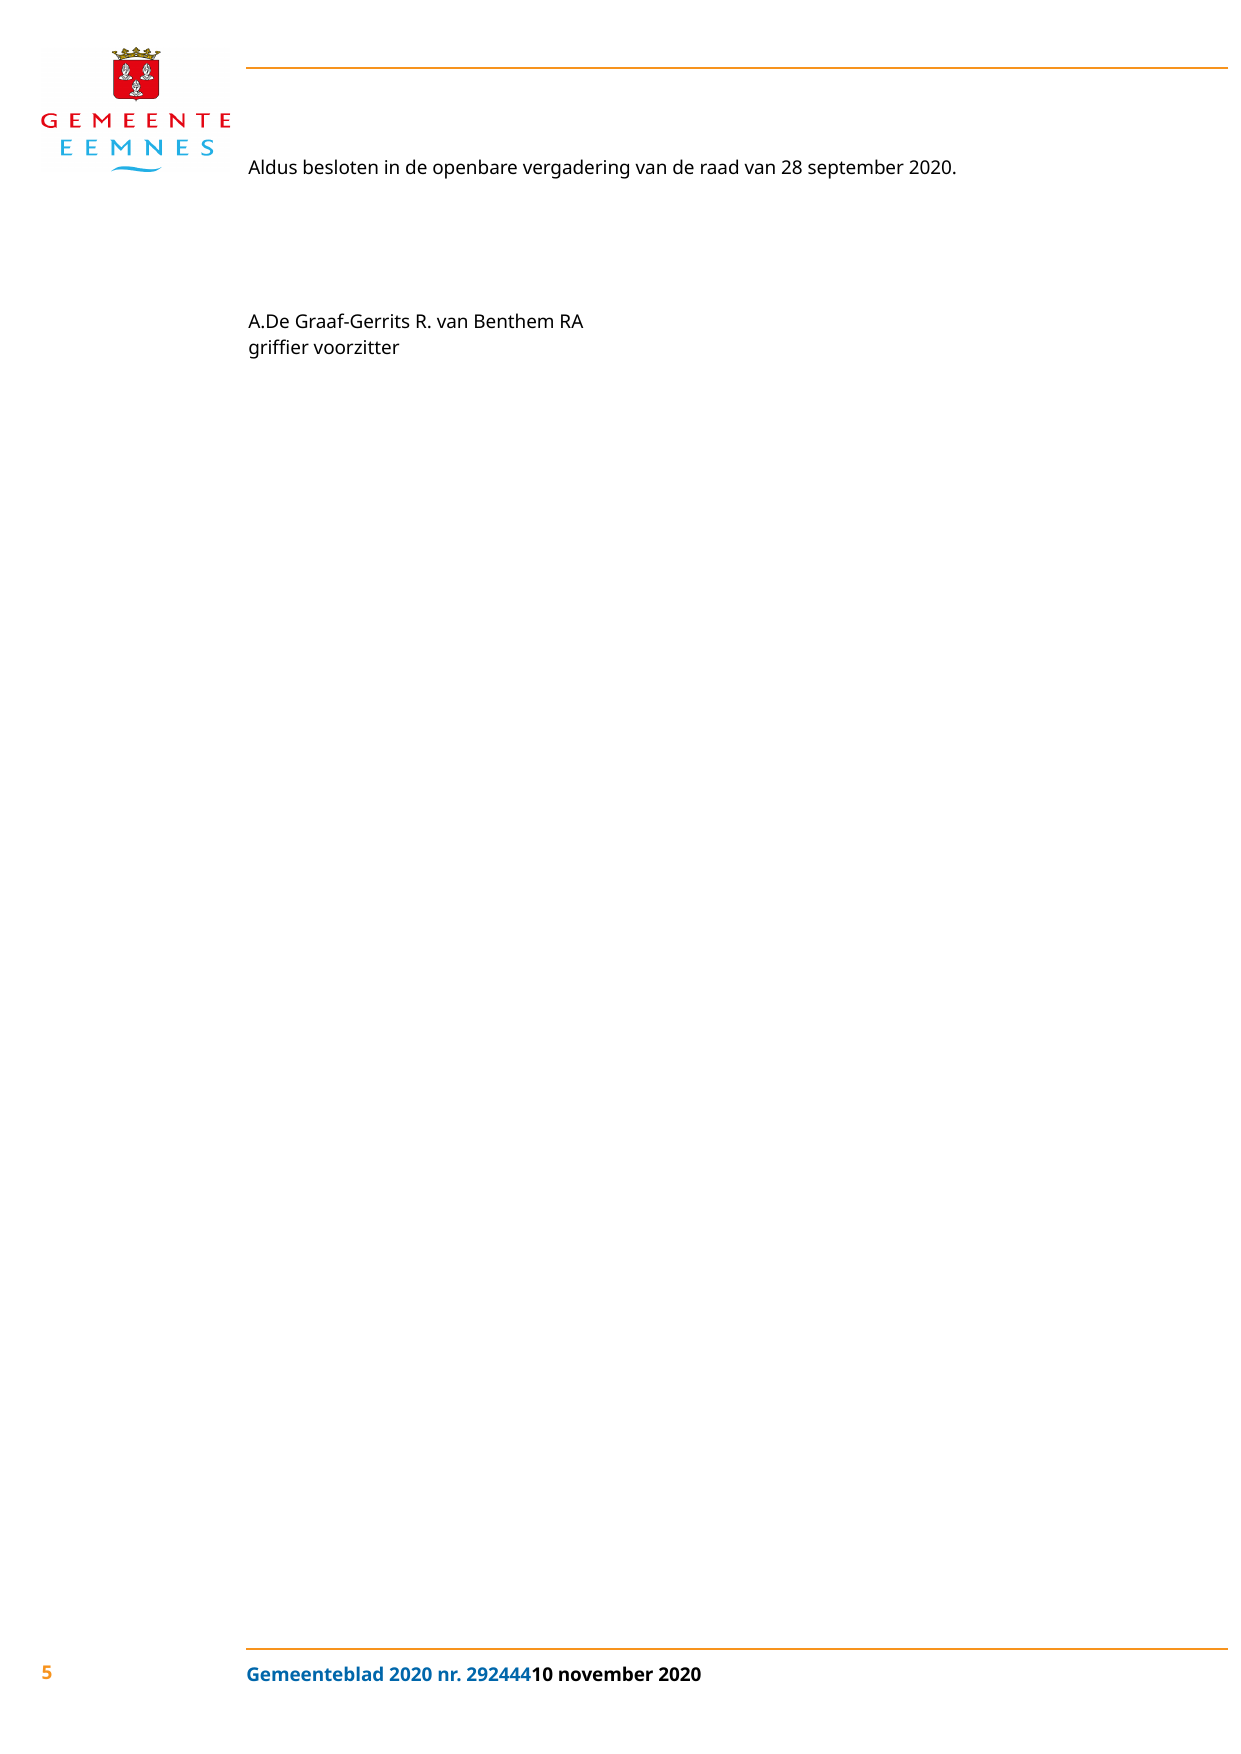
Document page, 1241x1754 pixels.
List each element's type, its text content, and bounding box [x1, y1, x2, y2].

text Aldus besloten in de openbare vergadering van de raad van 28 september 2020. [248, 154, 1152, 180]
picture [41, 47, 231, 172]
text griffier voorzitter [248, 334, 1152, 360]
text A.De Graaf-Gerrits R. van Benthem RA [248, 308, 1152, 334]
